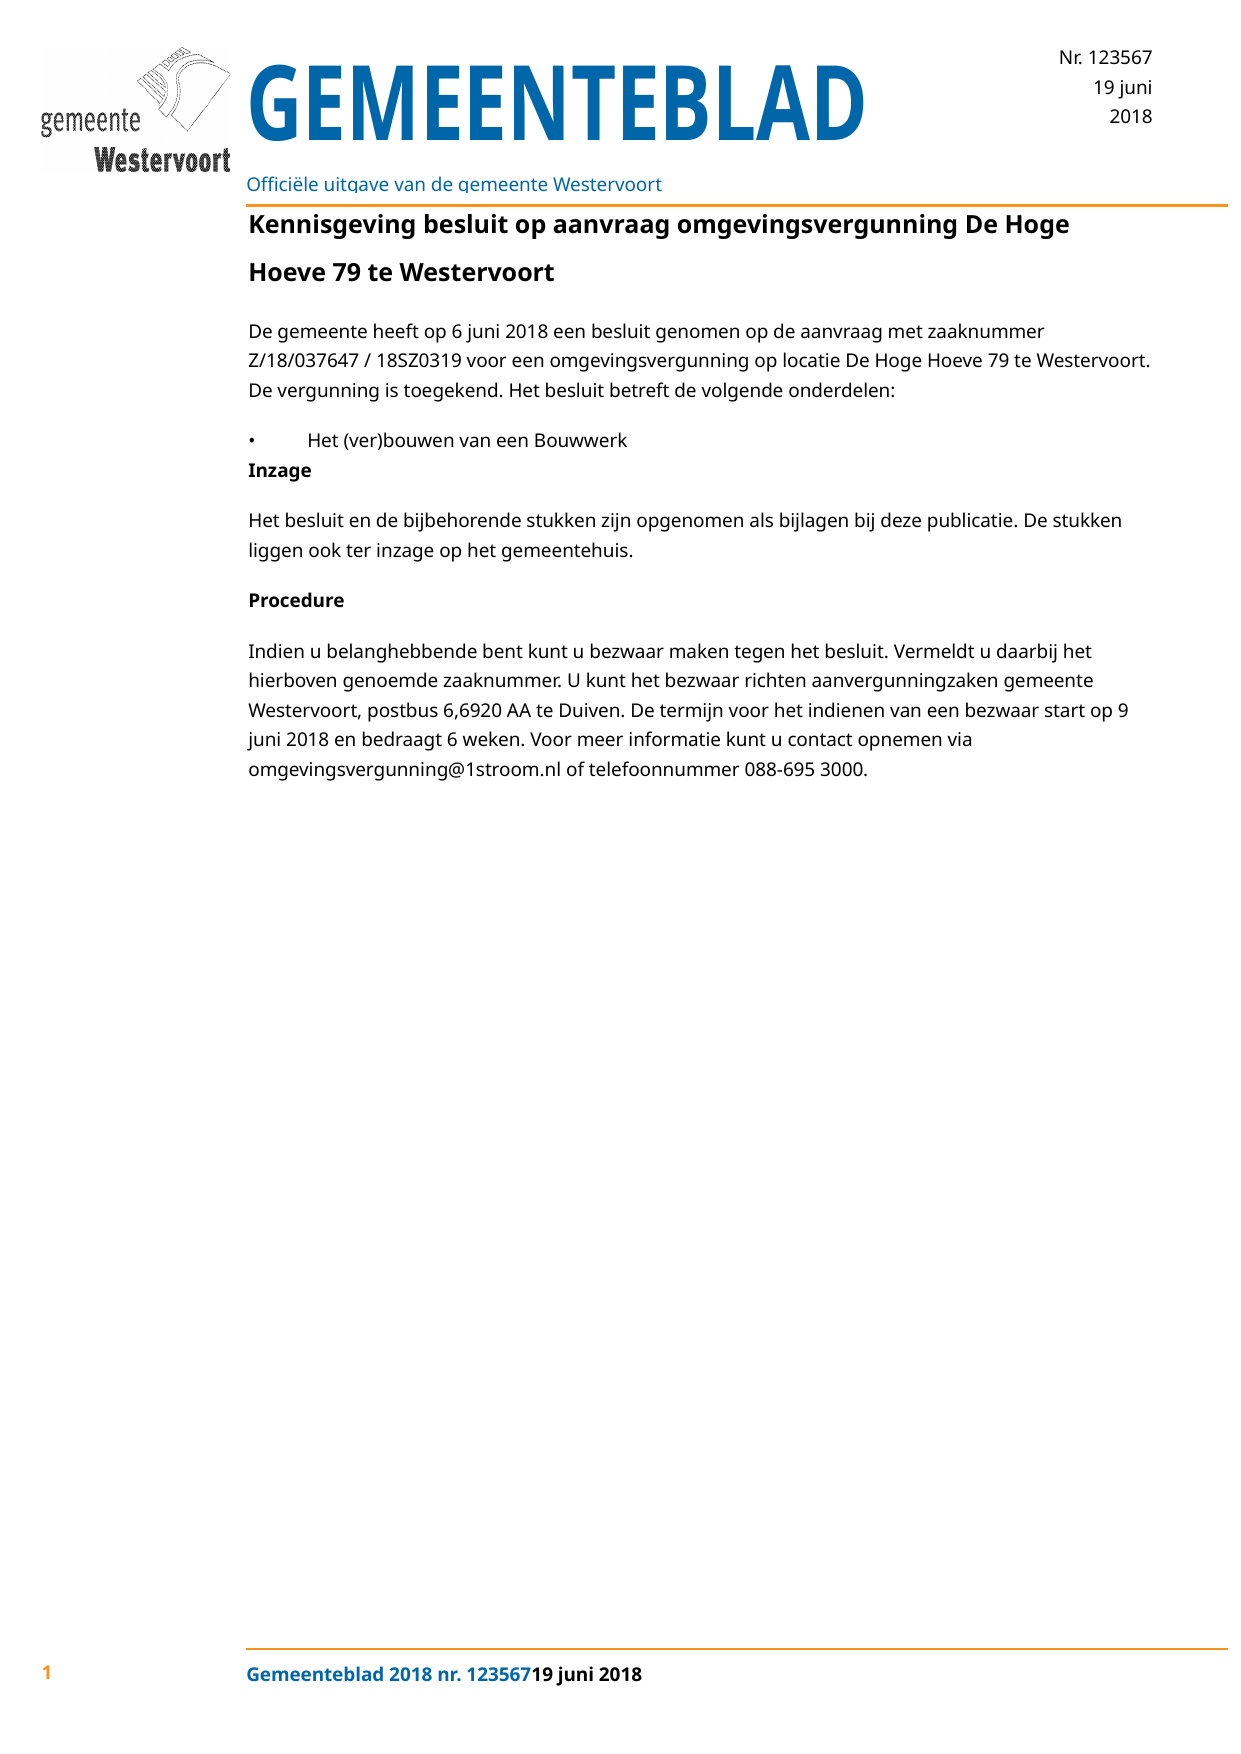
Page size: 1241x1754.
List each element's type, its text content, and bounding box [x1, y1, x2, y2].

text Kennisgeving besluit op aanvraag omgevingsvergunning De Hoge Hoeve 79 te Westervoort [248, 207, 1152, 288]
picture [41, 47, 231, 172]
text De gemeente heeft op 6 juni 2018 een besluit genomen op de aanvraag met zaaknummer Z/18/037647 / 18SZ0319 voor een omgevingsvergunning op locatie De Hoge Hoeve 79 te Westervoort. De vergunning is toegekend. Het besluit betreft de volgende onderdelen: [248, 318, 1152, 403]
list Het (ver)bouwen van een Bouwwerk [248, 427, 1152, 453]
text Inzage [248, 457, 1152, 483]
text Indien u belanghebbende bent kunt u bezwaar maken tegen het besluit. Vermeldt u daarbij het hierboven genoemde zaaknummer. U kunt het bezwaar richten aanvergunningzaken gemeente Westervoort, postbus 6,6920 AA te Duiven. De termijn voor het indienen van een bezwaar start op 9 juni 2018 en bedraagt 6 weken. Voor meer informatie kunt u contact opnemen via omgevingsvergunning@1stroom.nl of telefoonnummer 088-695 3000. [248, 638, 1152, 782]
text Procedure [248, 587, 1152, 613]
text Het besluit en de bijbehorende stukken zijn opgenomen als bijlagen bij deze publicatie. De stukken liggen ook ter inzage op het gemeentehuis. [248, 507, 1152, 563]
